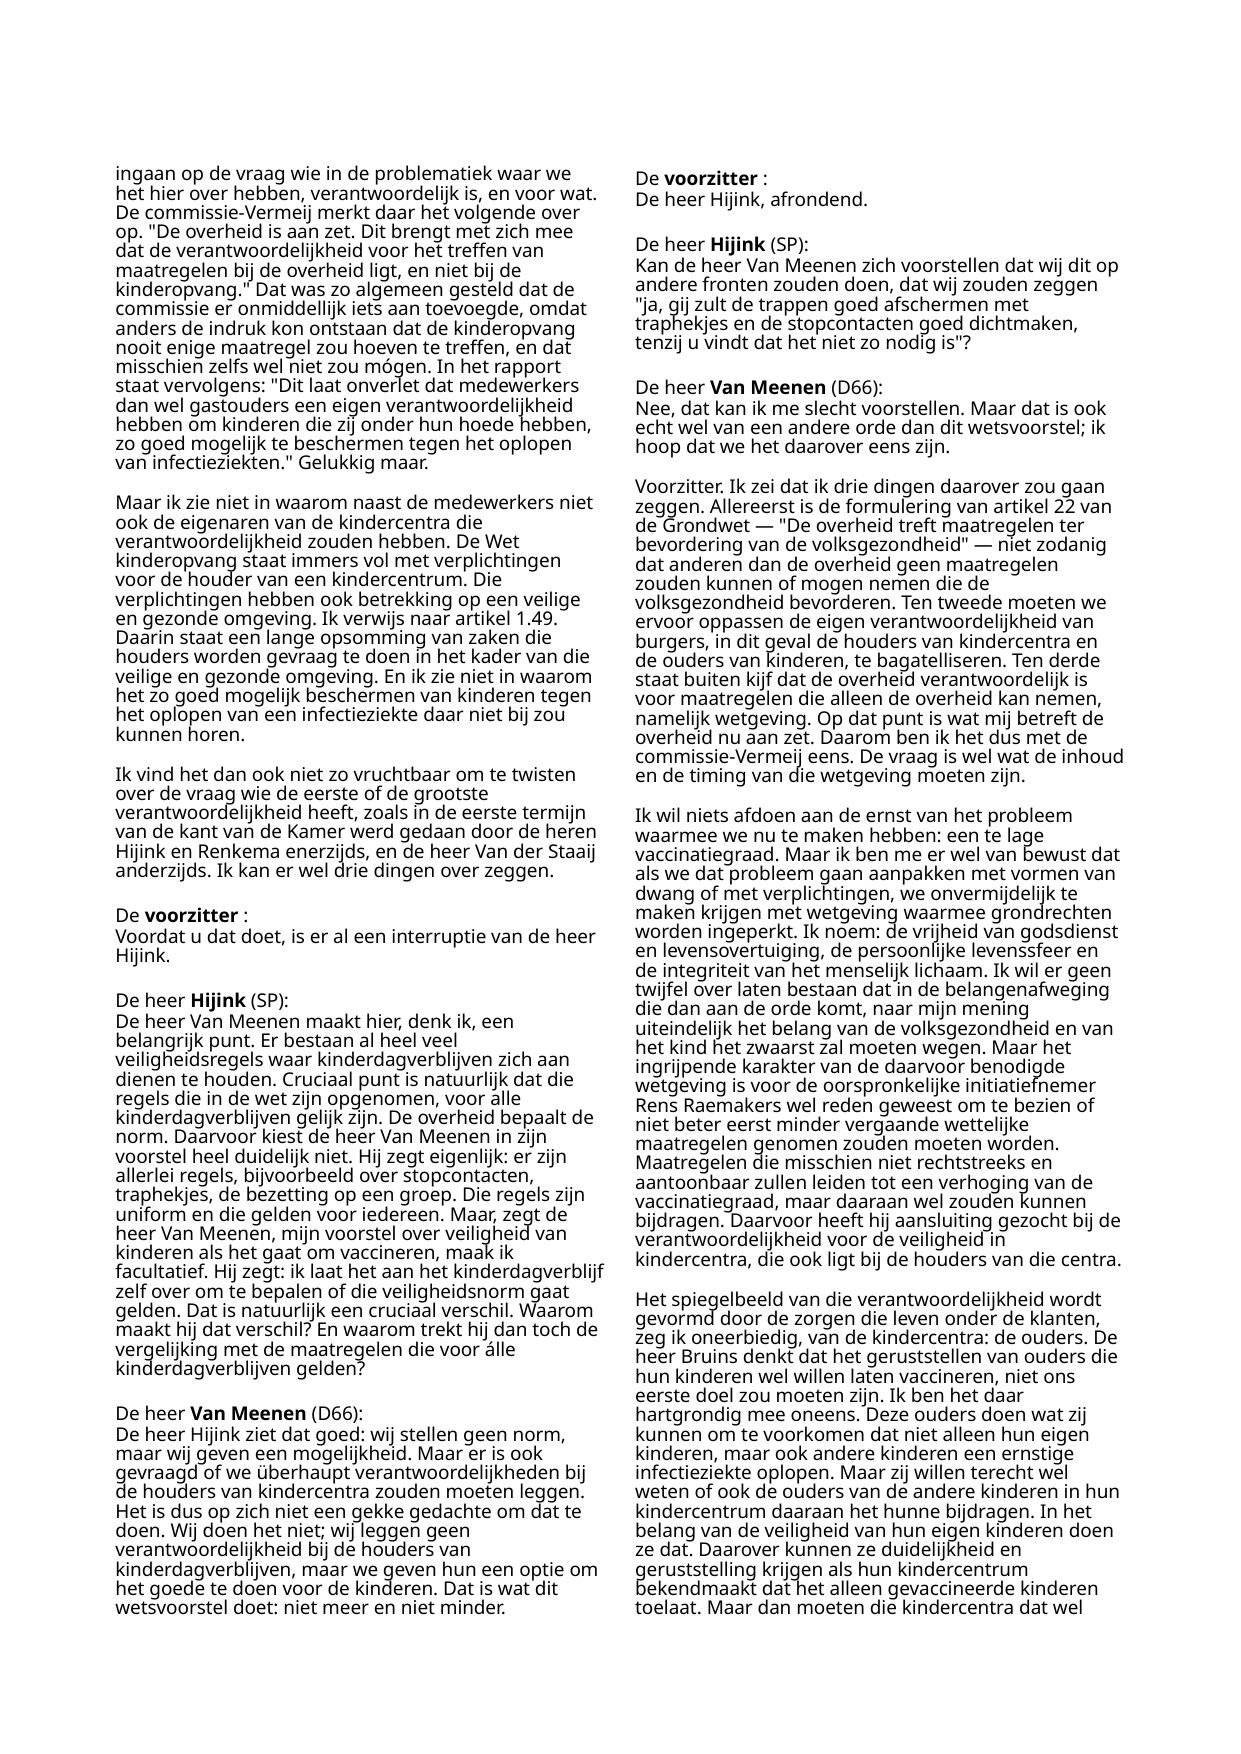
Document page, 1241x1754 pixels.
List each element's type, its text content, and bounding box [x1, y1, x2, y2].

text Ik wil niets afdoen aan de ernst van het probleem waarmee we nu te maken hebben: een te lage vaccinatiegraad. Maar ik ben me er wel van bewust dat als we dat probleem gaan aanpakken met vormen van dwang of met verplichtingen, we onvermijdelijk te maken krijgen met wetgeving waarmee grondrechten worden ingeperkt. Ik noem: de vrijheid van godsdienst en levensovertuiging, de persoonlijke levenssfeer en de integriteit van het menselijk lichaam. Ik wil er geen twijfel over laten bestaan dat in de belangenafweging die dan aan de orde komt, naar mijn mening uiteindelijk het belang van de volksgezondheid en van het kind het zwaarst zal moeten wegen. Maar het ingrijpende karakter van de daarvoor benodigde wetgeving is voor de oorspronkelijke initiatiefnemer Rens Raemakers wel reden geweest om te bezien of niet beter eerst minder vergaande wettelijke maatregelen genomen zouden moeten worden. Maatregelen die misschien niet rechtstreeks en aantoonbaar zullen leiden tot een verhoging van de vaccinatiegraad, maar daaraan wel zouden kunnen bijdragen. Daarvoor heeft hij aansluiting gezocht bij de verantwoordelijkheid voor de veiligheid in kindercentra, die ook ligt bij de houders van die centra. [635, 807, 1125, 1270]
text De heer Hijink (SP): [115, 987, 605, 1013]
text Maar ik zie niet in waarom naast de medewerkers niet ook de eigenaren van de kindercentra die verantwoordelijkheid zouden hebben. De Wet kinderopvang staat immers vol met verplichtingen voor de houder van een kindercentrum. Die verplichtingen hebben ook betrekking op een veilige en gezonde omgeving. Ik verwijs naar artikel 1.49. Daarin staat een lange opsomming van zaken die houders worden gevraag te doen in het kader van die veilige en gezonde omgeving. En ik zie niet in waarom het zo goed mogelijk beschermen van kinderen tegen het oplopen van een infectieziekte daar niet bij zou kunnen horen. [115, 494, 605, 745]
text De heer Hijink ziet dat goed: wij stellen geen norm, maar wij geven een mogelijkheid. Maar er is ook gevraagd of we überhaupt verantwoordelijkheden bij de houders van kindercentra zouden moeten leggen. Het is dus op zich niet een gekke gedachte om dat te doen. Wij doen het niet; wij leggen geen verantwoordelijkheid bij de houders van kinderdagverblijven, maar we geven hun een optie om het goede te doen voor de kinderen. Dat is wat dit wetsvoorstel doet: niet meer en niet minder. [115, 1426, 605, 1618]
text De heer Van Meenen (D66): [635, 374, 1125, 400]
text Nee, dat kan ik me slecht voorstellen. Maar dat is ook echt wel van een andere orde dan dit wetsvoorstel; ik hoop dat we het daarover eens zijn. [635, 400, 1125, 458]
text Het spiegelbeeld van die verantwoordelijkheid wordt gevormd door de zorgen die leven onder de klanten, zeg ik oneerbiedig, van de kindercentra: de ouders. De heer Bruins denkt dat het geruststellen van ouders die hun kinderen wel willen laten vaccineren, niet ons eerste doel zou moeten zijn. Ik ben het daar hartgrondig mee oneens. Deze ouders doen wat zij kunnen om te voorkomen dat niet alleen hun eigen kinderen, maar ook andere kinderen een ernstige infectieziekte oplopen. Maar zij willen terecht wel weten of ook de ouders van de andere kinderen in hun kindercentrum daaraan het hunne bijdragen. In het belang van de veiligheid van hun eigen kinderen doen ze dat. Daarover kunnen ze duidelijkheid en geruststelling krijgen als hun kindercentrum bekendmaakt dat het alleen gevaccineerde kinderen toelaat. Maar dan moeten die kindercentra dat wel [635, 1291, 1125, 1618]
text De heer Van Meenen (D66): [115, 1400, 605, 1426]
text Kan de heer Van Meenen zich voorstellen dat wij dit op andere fronten zouden doen, dat wij zouden zeggen "ja, gij zult de trappen goed afschermen met traphekjes en de stopcontacten goed dichtmaken, tenzij u vindt dat het niet zo nodig is"? [635, 257, 1125, 353]
text De voorzitter : [115, 902, 605, 928]
text Ik vind het dan ook niet zo vruchtbaar om te twisten over de vraag wie de eerste of de grootste verantwoordelijkheid heeft, zoals in de eerste termijn van de kant van de Kamer werd gedaan door de heren Hijink en Renkema enerzijds, en de heer Van der Staaij anderzijds. Ik kan er wel drie dingen over zeggen. [115, 766, 605, 881]
text De heer Van Meenen maakt hier, denk ik, een belangrijk punt. Er bestaan al heel veel veiligheidsregels waar kinderdagverblijven zich aan dienen te houden. Cruciaal punt is natuurlijk dat die regels die in de wet zijn opgenomen, voor alle kinderdagverblijven gelijk zijn. De overheid bepaalt de norm. Daarvoor kiest de heer Van Meenen in zijn voorstel heel duidelijk niet. Hij zegt eigenlijk: er zijn allerlei regels, bijvoorbeeld over stopcontacten, traphekjes, de bezetting op een groep. Die regels zijn uniform en die gelden voor iedereen. Maar, zegt de heer Van Meenen, mijn voorstel over veiligheid van kinderen als het gaat om vaccineren, maak ik facultatief. Hij zegt: ik laat het aan het kinderdagverblijf zelf over om te bepalen of die veiligheidsnorm gaat gelden. Dat is natuurlijk een cruciaal verschil. Waarom maakt hij dat verschil? En waarom trekt hij dan toch de vergelijking met de maatregelen die voor álle kinderdagverblijven gelden? [115, 1013, 605, 1379]
text De heer Hijink (SP): [635, 231, 1125, 257]
text De heer Hijink, afrondend. [635, 191, 1125, 210]
text De voorzitter : [635, 165, 1125, 191]
text ingaan op de vraag wie in de problematiek waar we het hier over hebben, verantwoordelijk is, en voor wat. De commissie-Vermeij merkt daar het volgende over op. "De overheid is aan zet. Dit brengt met zich mee dat de verantwoordelijkheid voor het treffen van maatregelen bij de overheid ligt, en niet bij de kinderopvang." Dat was zo algemeen gesteld dat de commissie er onmiddellijk iets aan toevoegde, omdat anders de indruk kon ontstaan dat de kinderopvang nooit enige maatregel zou hoeven te treffen, en dat misschien zelfs wel niet zou mógen. In het rapport staat vervolgens: "Dit laat onverlet dat medewerkers dan wel gastouders een eigen verantwoordelijkheid hebben om kinderen die zij onder hun hoede hebben, zo goed mogelijk te beschermen tegen het oplopen van infectieziekten." Gelukkig maar. [115, 165, 605, 474]
text Voordat u dat doet, is er al een interruptie van de heer Hijink. [115, 928, 605, 966]
text Voorzitter. Ik zei dat ik drie dingen daarover zou gaan zeggen. Allereerst is de formulering van artikel 22 van de Grondwet — "De overheid treft maatregelen ter bevordering van de volksgezondheid" — niet zodanig dat anderen dan de overheid geen maatregelen zouden kunnen of mogen nemen die de volksgezondheid bevorderen. Ten tweede moeten we ervoor oppassen de eigen verantwoordelijkheid van burgers, in dit geval de houders van kindercentra en de ouders van kinderen, te bagatelliseren. Ten derde staat buiten kijf dat de overheid verantwoordelijk is voor maatregelen die alleen de overheid kan nemen, namelijk wetgeving. Op dat punt is wat mij betreft de overheid nu aan zet. Daarom ben ik het dus met de commissie-Vermeij eens. De vraag is wel wat de inhoud en de timing van die wetgeving moeten zijn. [635, 478, 1125, 787]
